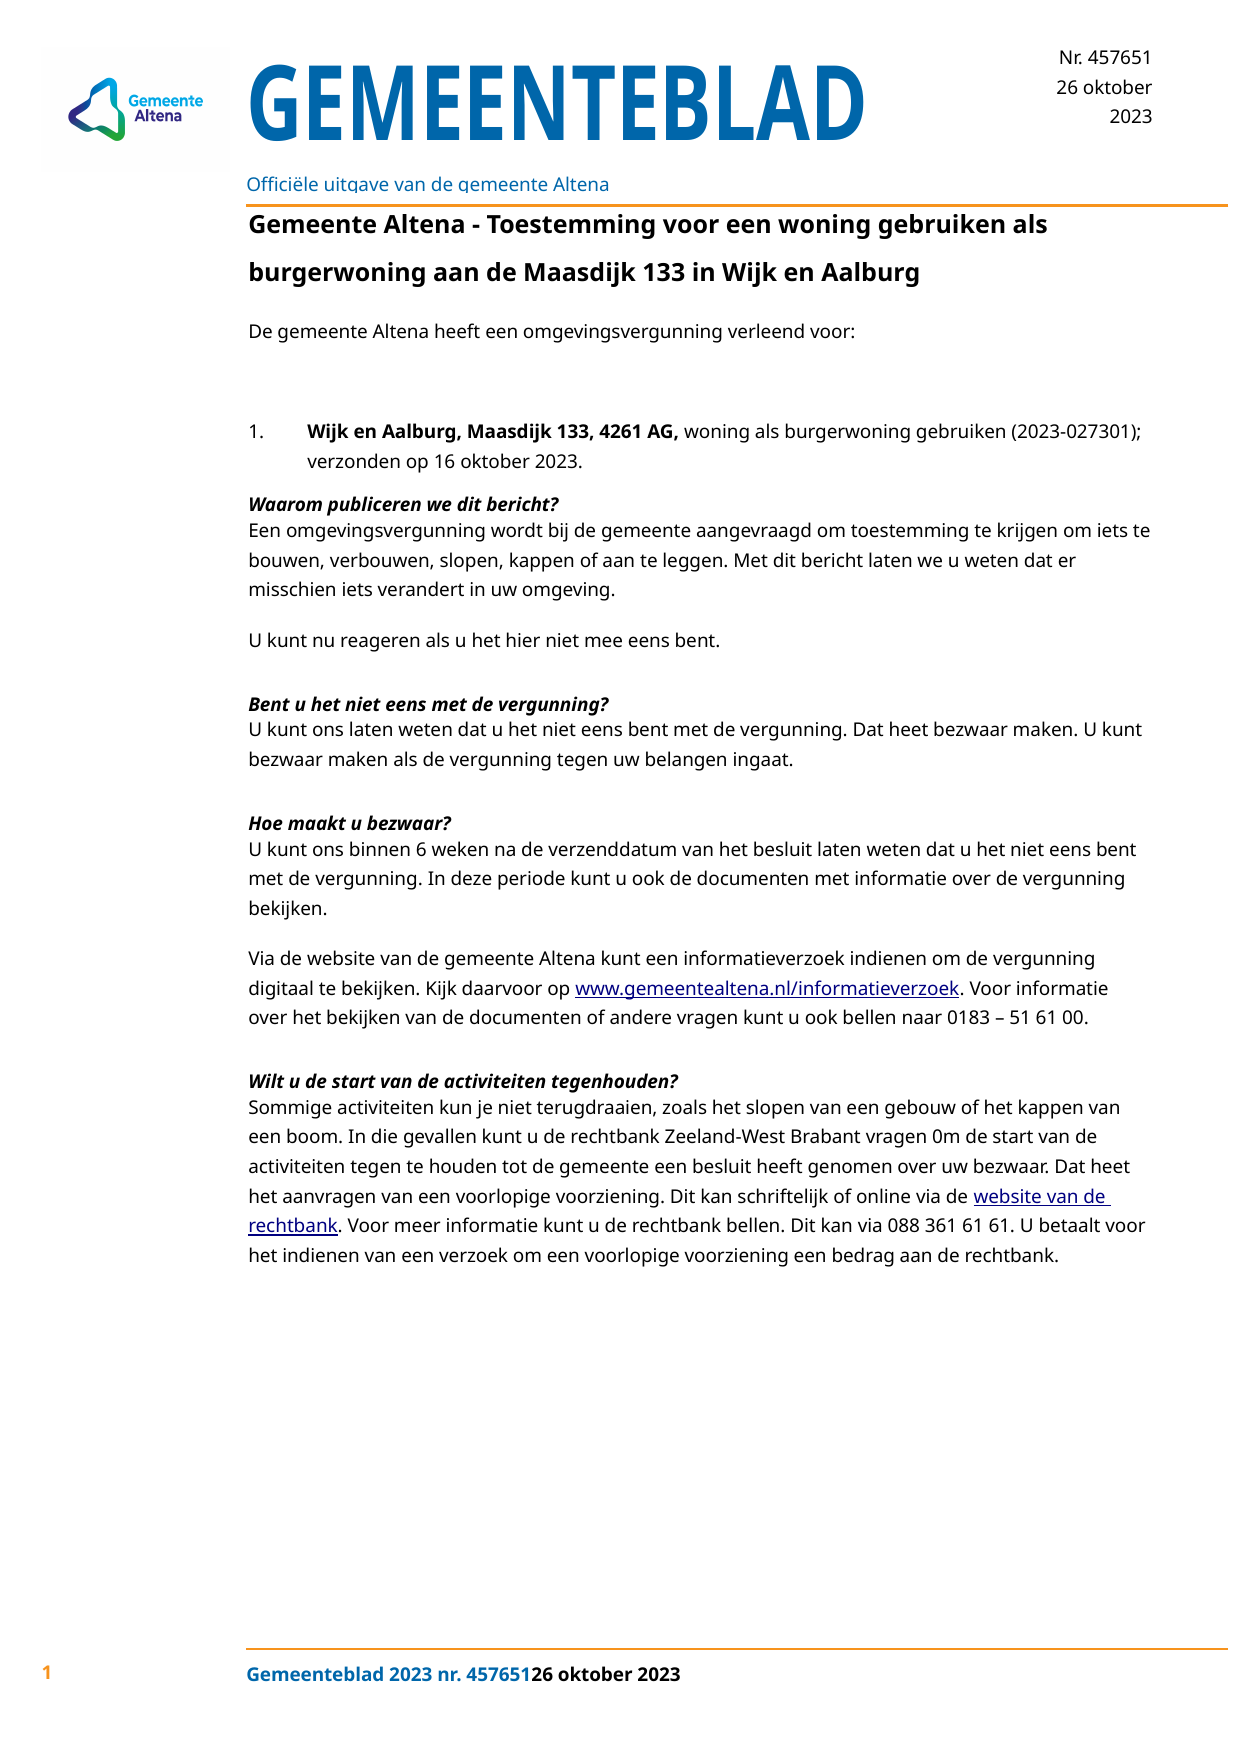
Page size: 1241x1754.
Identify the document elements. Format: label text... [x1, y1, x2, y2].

text Een omgevingsvergunning wordt bij de gemeente aangevraagd om toestemming te krijgen om iets te bouwen, verbouwen, slopen, kappen of aan te leggen. Met dit bericht laten we u weten dat er misschien iets verandert in uw omgeving. [248, 517, 1152, 602]
text Bent u het niet eens met de vergunning? [248, 691, 1152, 716]
text De gemeente Altena heeft een omgevingsvergunning verleend voor: [248, 318, 1152, 344]
text Via de website van de gemeente Altena kunt een informatieverzoek indienen om de vergunning digitaal te bekijken. Kijk daarvoor op www.gemeentealtena.nl/informatieverzoek. Voor informatie over het bekijken van de documenten of andere vragen kunt u ook bellen naar 0183 – 51 61 00. [248, 945, 1152, 1030]
text Hoe maakt u bezwaar? [248, 810, 1152, 836]
text U kunt nu reageren als u het hier niet mee eens bent. [248, 627, 1152, 652]
text Gemeente Altena - Toestemming voor een woning gebruiken als burgerwoning aan de Maasdijk 133 in Wijk en Aalburg [248, 207, 1152, 288]
list Wijk en Aalburg, Maasdijk 133, 4261 AG, woning als burgerwoning gebruiken (2023-027301); verzonden op 16 oktober 2023. [248, 419, 1152, 474]
picture [41, 47, 231, 172]
text U kunt ons laten weten dat u het niet eens bent met de vergunning. Dat heet bezwaar maken. U kunt bezwaar maken als de vergunning tegen uw belangen ingaat. [248, 716, 1152, 772]
text Waarom publiceren we dit bericht? [248, 491, 1152, 517]
text U kunt ons binnen 6 weken na de verzenddatum van het besluit laten weten dat u het niet eens bent met de vergunning. In deze periode kunt u ook de documenten met informatie over de vergunning bekijken. [248, 836, 1152, 921]
text Sommige activiteiten kun je niet terugdraaien, zoals het slopen van een gebouw of het kappen van een boom. In die gevallen kunt u de rechtbank Zeeland-West Brabant vragen 0m de start van de activiteiten tegen te houden tot de gemeente een besluit heeft genomen over uw bezwaar. Dat heet het aanvragen van een voorlopige voorziening. Dit kan schriftelijk of online via de website van de rechtbank. Voor meer informatie kunt u de rechtbank bellen. Dit kan via 088 361 61 61. U betaalt voor het indienen van een verzoek om een voorlopige voorziening een bedrag aan de rechtbank. [248, 1094, 1152, 1268]
text Wilt u de start van de activiteiten tegenhouden? [248, 1068, 1152, 1094]
